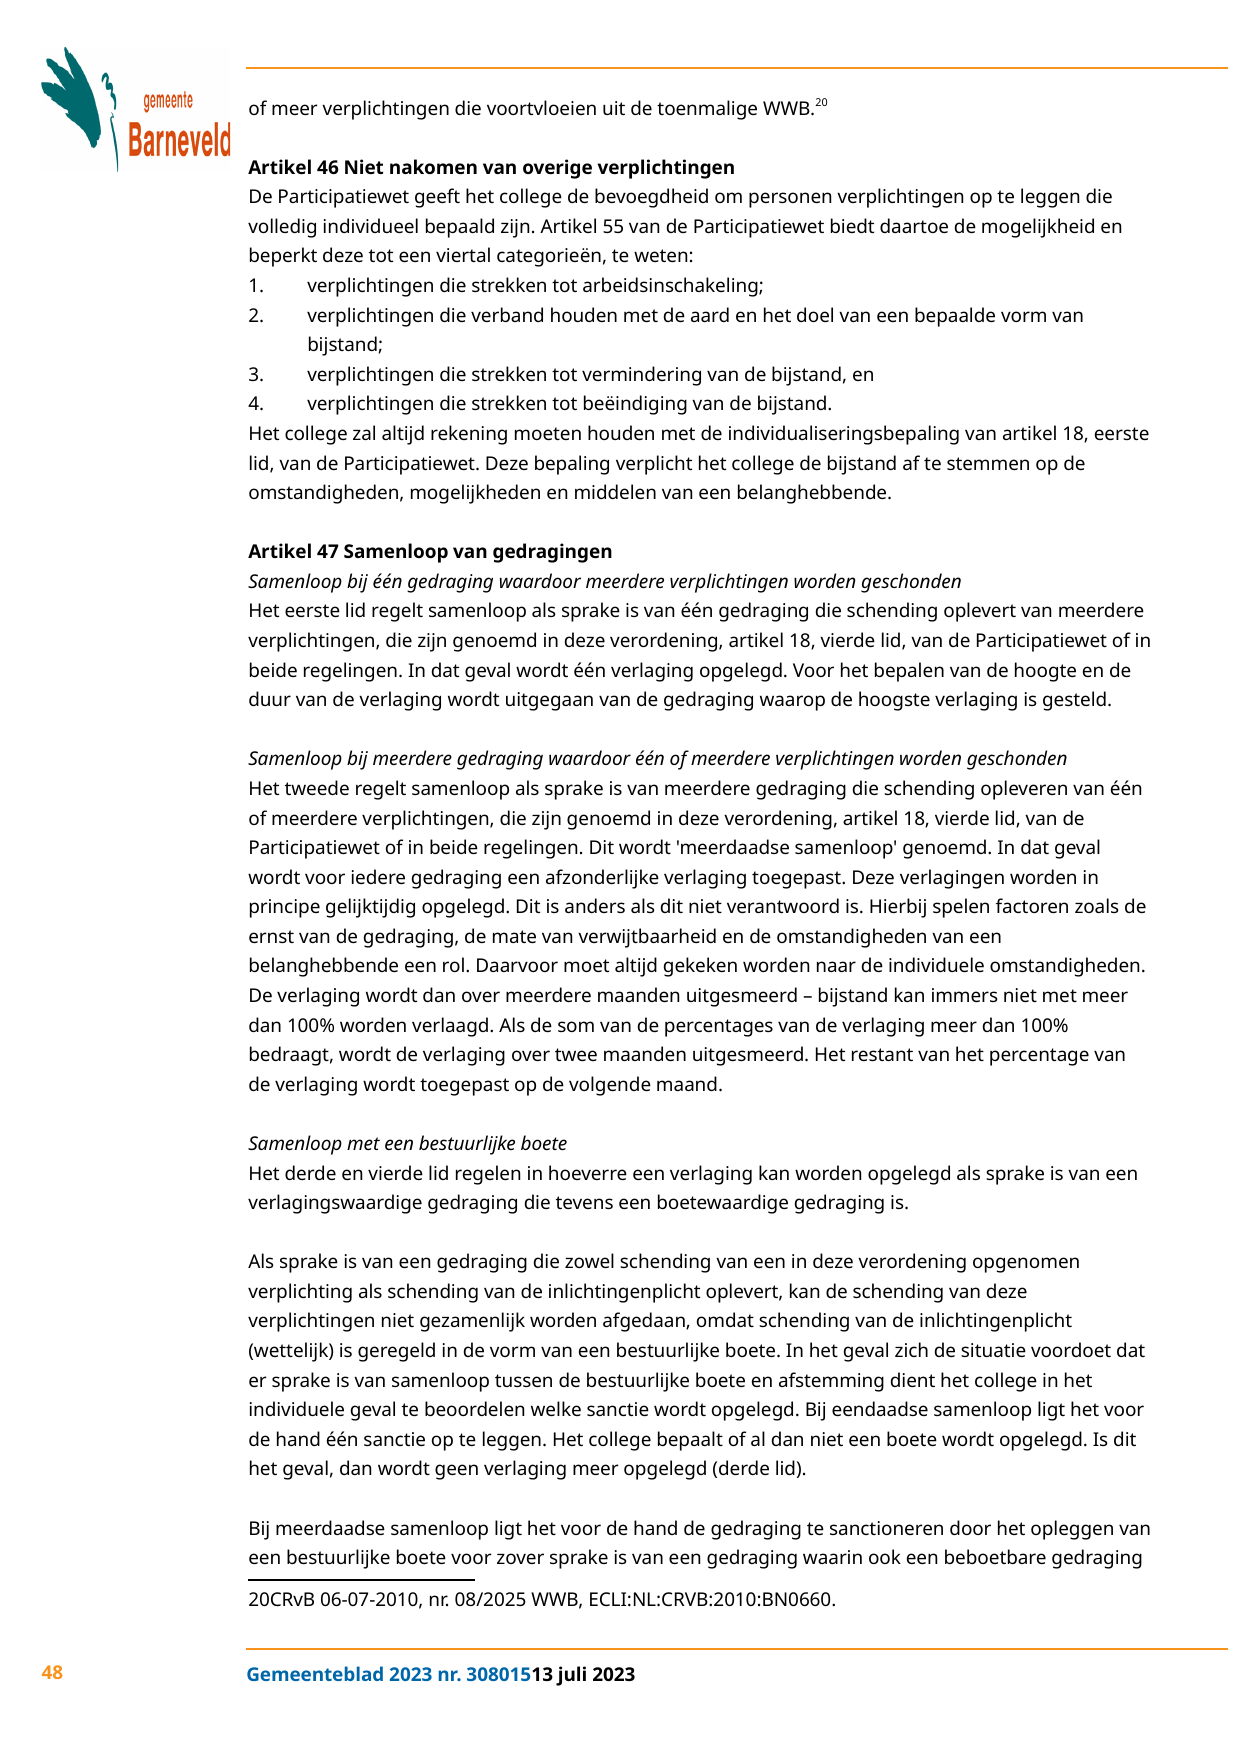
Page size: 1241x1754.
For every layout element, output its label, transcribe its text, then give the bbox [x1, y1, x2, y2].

text CRvB 06-07-2010, nr. 08/2025 WWB, ECLI:NL:CRVB:2010:BN0660. [248, 1586, 1152, 1612]
text Samenloop bij één gedraging waardoor meerdere verplichtingen worden geschonden [248, 568, 1152, 594]
list verplichtingen die verband houden met de aard en het doel van een bepaalde vorm van bijstand; [248, 302, 1152, 357]
text Bij meerdaadse samenloop ligt het voor de hand de gedraging te sanctioneren door het opleggen van een bestuurlijke boete voor zover sprake is van een gedraging waarin ook een beboetbare gedraging [248, 1515, 1152, 1570]
text Het college zal altijd rekening moeten houden met de individualiseringsbepaling van artikel 18, eerste lid, van de Participatiewet. Deze bepaling verplicht het college de bijstand af te stemmen op de omstandigheden, mogelijkheden en middelen van een belanghebbende. [248, 420, 1152, 505]
text Artikel 47 Samenloop van gedragingen [248, 538, 1152, 564]
picture [41, 47, 231, 172]
list verplichtingen die strekken tot beëindiging van de bijstand. [248, 391, 1152, 416]
text Het tweede regelt samenloop als sprake is van meerdere gedraging die schending opleveren van één of meerdere verplichtingen, die zijn genoemd in deze verordening, artikel 18, vierde lid, van de Participatiewet of in beide regelingen. Dit wordt 'meerdaadse samenloop' genoemd. In dat geval wordt voor iedere gedraging een afzonderlijke verlaging toegepast. Deze verlagingen worden in principe gelijktijdig opgelegd. Dit is anders als dit niet verantwoord is. Hierbij spelen factoren zoals de ernst van de gedraging, de mate van verwijtbaarheid en de omstandigheden van een belanghebbende een rol. Daarvoor moet altijd gekeken worden naar de individuele omstandigheden. De verlaging wordt dan over meerdere maanden uitgesmeerd – bijstand kan immers niet met meer dan 100% worden verlaagd. Als de som van de percentages van de verlaging meer dan 100% bedraagt, wordt de verlaging over twee maanden uitgesmeerd. Het restant van het percentage van de verlaging wordt toegepast op de volgende maand. [248, 775, 1152, 1097]
list verplichtingen die strekken tot arbeidsinschakeling; [248, 272, 1152, 298]
text Het eerste lid regelt samenloop als sprake is van één gedraging die schending oplevert van meerdere verplichtingen, die zijn genoemd in deze verordening, artikel 18, vierde lid, van de Participatiewet of in beide regelingen. In dat geval wordt één verlaging opgelegd. Voor het bepalen van de hoogte en de duur van de verlaging wordt uitgegaan van de gedraging waarop de hoogste verlaging is gesteld. [248, 598, 1152, 712]
text Als sprake is van een gedraging die zowel schending van een in deze verordening opgenomen verplichting als schending van de inlichtingenplicht oplevert, kan de schending van deze verplichtingen niet gezamenlijk worden afgedaan, omdat schending van de inlichtingenplicht (wettelijk) is geregeld in de vorm van een bestuurlijke boete. In het geval zich de situatie voordoet dat er sprake is van samenloop tussen de bestuurlijke boete en afstemming dient het college in het individuele geval te beoordelen welke sanctie wordt opgelegd. Bij eendaadse samenloop ligt het voor de hand één sanctie op te leggen. Het college bepaalt of al dan niet een boete wordt opgelegd. Is dit het geval, dan wordt geen verlaging meer opgelegd (derde lid). [248, 1248, 1152, 1481]
text of meer verplichtingen die voortvloeien uit de toenmalige WWB. [248, 95, 1152, 121]
text Samenloop met een bestuurlijke boete [248, 1130, 1152, 1156]
text De Participatiewet geeft het college de bevoegdheid om personen verplichtingen op te leggen die volledig individueel bepaald zijn. Artikel 55 van de Participatiewet biedt daartoe de mogelijkheid en beperkt deze tot een viertal categorieën, te weten: [248, 183, 1152, 268]
text Samenloop bij meerdere gedraging waardoor één of meerdere verplichtingen worden geschonden [248, 746, 1152, 771]
text Het derde en vierde lid regelen in hoeverre een verlaging kan worden opgelegd als sprake is van een verlagingswaardige gedraging die tevens een boetewaardige gedraging is. [248, 1160, 1152, 1215]
text Artikel 46 Niet nakomen van overige verplichtingen [248, 154, 1152, 180]
list verplichtingen die strekken tot vermindering van de bijstand, en [248, 361, 1152, 387]
